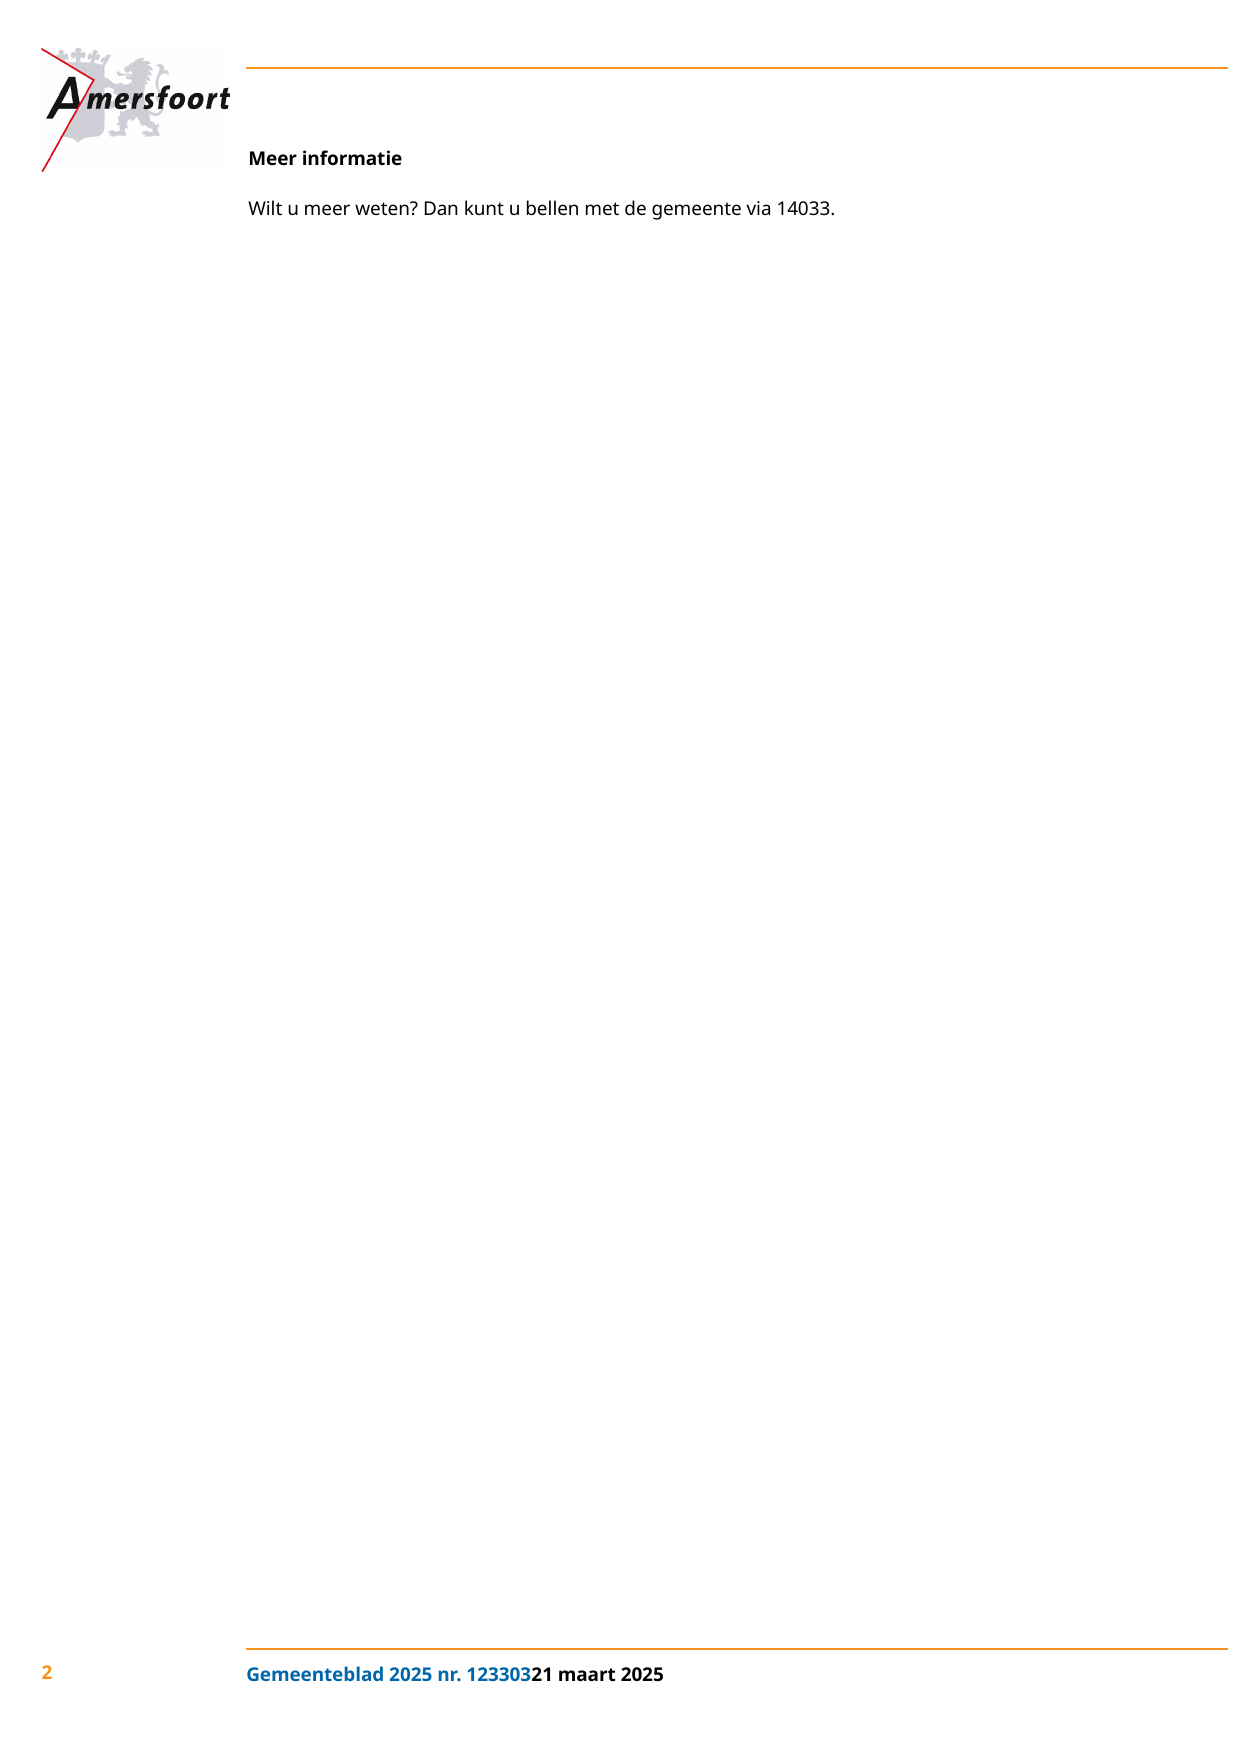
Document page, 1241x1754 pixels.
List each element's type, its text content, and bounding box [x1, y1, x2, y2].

text Meer informatie [248, 145, 1152, 171]
text Wilt u meer weten? Dan kunt u bellen met de gemeente via 14033. [248, 196, 1152, 221]
picture [41, 47, 231, 172]
